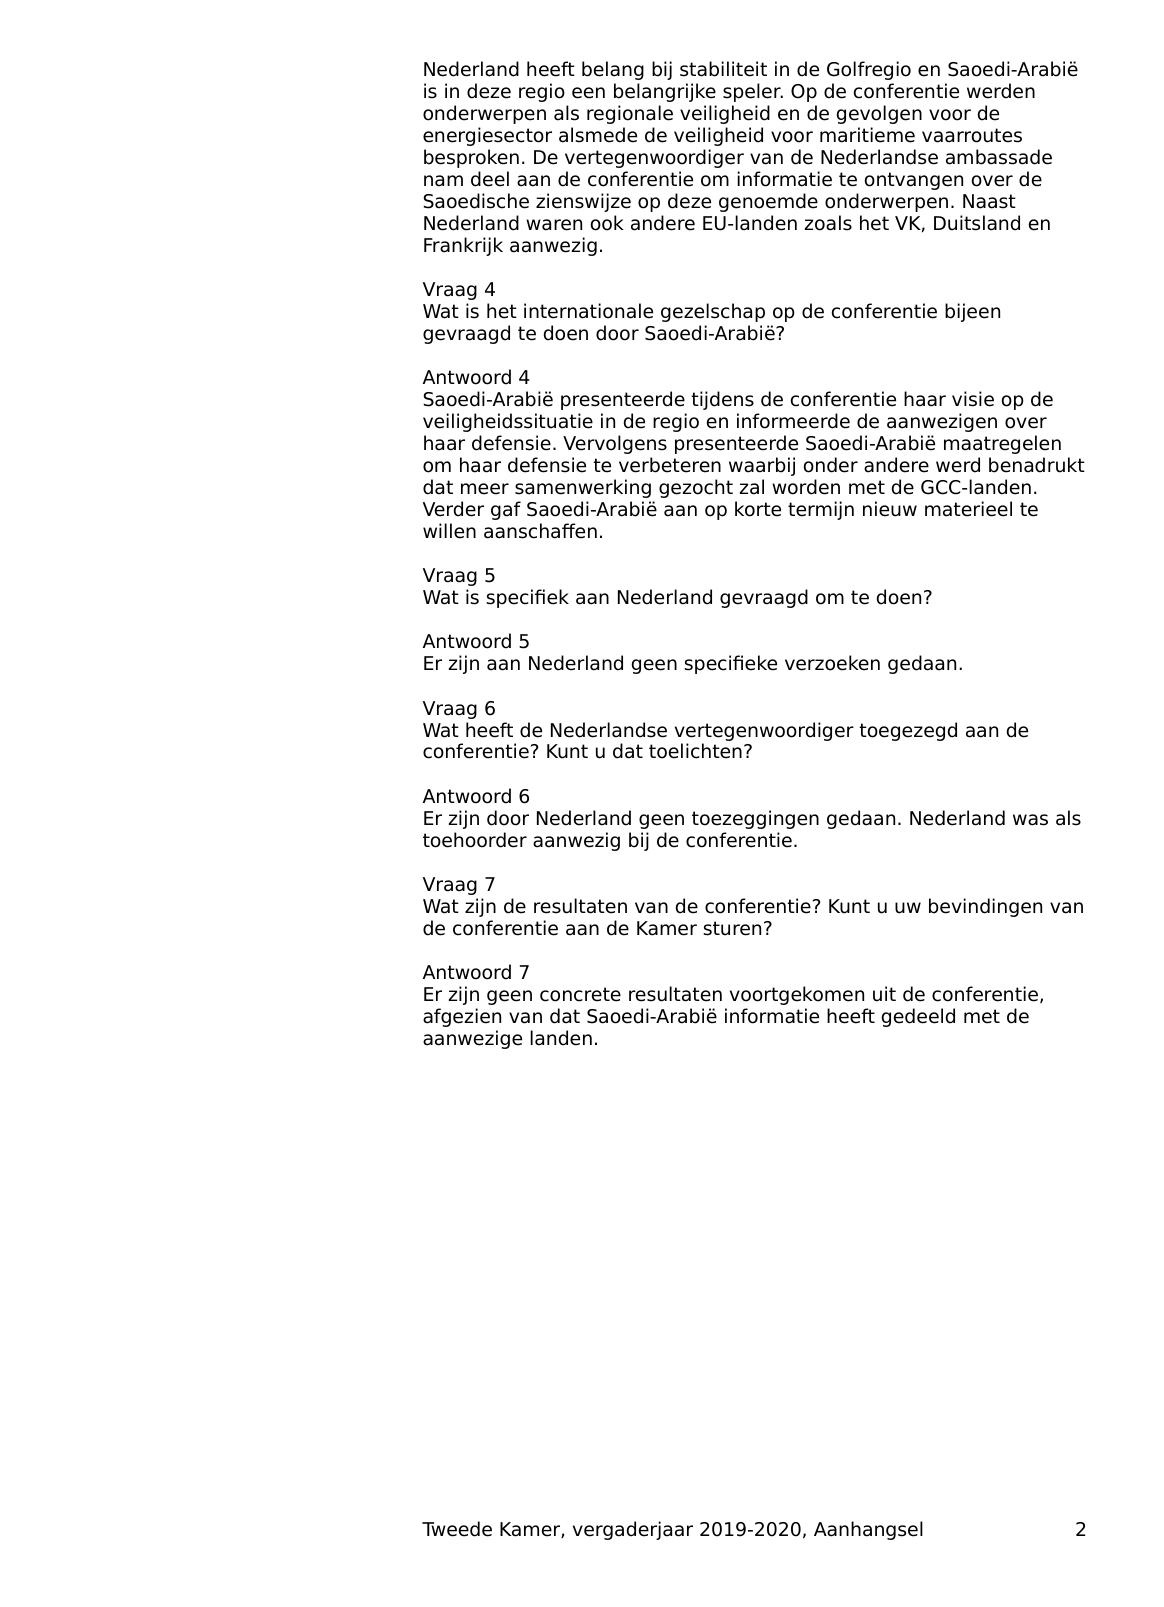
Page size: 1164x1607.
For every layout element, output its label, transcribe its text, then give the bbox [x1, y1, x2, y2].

text Wat heeft de Nederlandse vertegenwoordiger toegezegd aan de conferentie? Kunt u dat toelichten? [422, 719, 1087, 763]
text Vraag 5 [422, 565, 1087, 587]
text Er zijn door Nederland geen toezeggingen gedaan. Nederland was als toehoorder aanwezig bij de conferentie. [422, 808, 1087, 852]
text Er zijn aan Nederland geen specifieke verzoeken gedaan. [422, 653, 1087, 675]
text Er zijn geen concrete resultaten voortgekomen uit de conferentie, afgezien van dat Saoedi-Arabië informatie heeft gedeeld met de aanwezige landen. [422, 984, 1087, 1050]
text Wat zijn de resultaten van de conferentie? Kunt u uw bevindingen van de conferentie aan de Kamer sturen? [422, 896, 1087, 940]
text Antwoord 5 [422, 631, 1087, 653]
text Vraag 7 [422, 874, 1087, 896]
text Wat is specifiek aan Nederland gevraagd om te doen? [422, 587, 1087, 609]
text Wat is het internationale gezelschap op de conferentie bijeen gevraagd te doen door Saoedi-Arabië? [422, 301, 1087, 345]
text Nederland heeft belang bij stabiliteit in de Golfregio en Saoedi-Arabië is in deze regio een belangrijke speler. Op de conferentie werden onderwerpen als regionale veiligheid en de gevolgen voor de energiesector alsmede de veiligheid voor maritieme vaarroutes besproken. De vertegenwoordiger van de Nederlandse ambassade nam deel aan de conferentie om informatie te ontvangen over de Saoedische zienswijze op deze genoemde onderwerpen. Naast Nederland waren ook andere EU-landen zoals het VK, Duitsland en Frankrijk aanwezig. [422, 59, 1087, 257]
text Antwoord 7 [422, 962, 1087, 984]
text Vraag 6 [422, 697, 1087, 719]
text Vraag 4 [422, 279, 1087, 301]
text Antwoord 4 [422, 367, 1087, 389]
text Antwoord 6 [422, 786, 1087, 808]
text Saoedi-Arabië presenteerde tijdens de conferentie haar visie op de veiligheidssituatie in de regio en informeerde de aanwezigen over haar defensie. Vervolgens presenteerde Saoedi-Arabië maatregelen om haar defensie te verbeteren waarbij onder andere werd benadrukt dat meer samenwerking gezocht zal worden met de GCC-landen. Verder gaf Saoedi-Arabië aan op korte termijn nieuw materieel te willen aanschaffen. [422, 389, 1087, 543]
